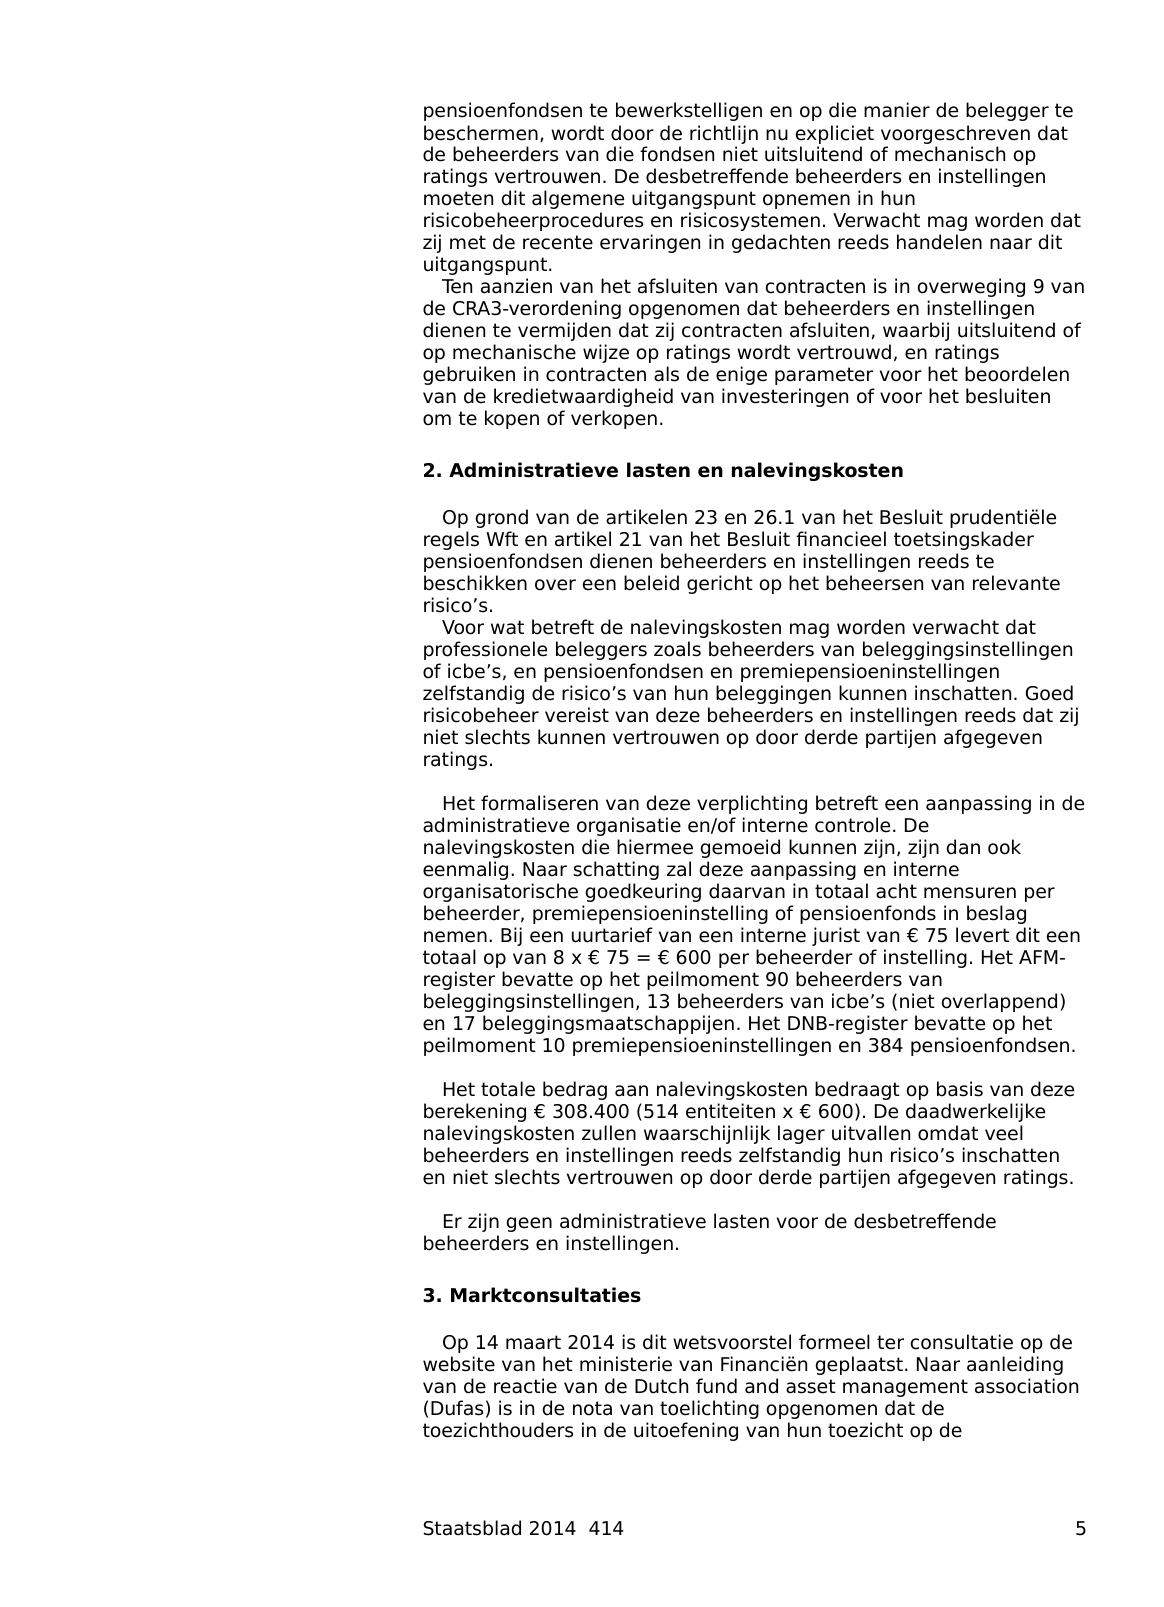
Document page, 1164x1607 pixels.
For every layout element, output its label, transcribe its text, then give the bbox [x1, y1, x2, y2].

text Op 14 maart 2014 is dit wetsvoorstel formeel ter consultatie op de website van het ministerie van Financiën geplaatst. Naar aanleiding van de reactie van de Dutch fund and asset management association (Dufas) is in de nota van toelichting opgenomen dat de toezichthouders in de uitoefening van hun toezicht op de [422, 1332, 1087, 1442]
text Het formaliseren van deze verplichting betreft een aanpassing in de administratieve organisatie en/of interne controle. De nalevingskosten die hiermee gemoeid kunnen zijn, zijn dan ook eenmalig. Naar schatting zal deze aanpassing en interne organisatorische goedkeuring daarvan in totaal acht mensuren per beheerder, premiepensioeninstelling of pensioenfonds in beslag nemen. Bij een uurtarief van een interne jurist van € 75 levert dit een totaal op van 8 x € 75 = € 600 per beheerder of instelling. Het AFM-register bevatte op het peilmoment 90 beheerders van beleggingsinstellingen, 13 beheerders van icbe’s (niet overlappend) en 17 beleggingsmaatschappijen. Het DNB-register bevatte op het peilmoment 10 premiepensioeninstellingen en 384 pensioenfondsen. [422, 793, 1087, 1057]
text Ten aanzien van het afsluiten van contracten is in overweging 9 van de CRA3-verordening opgenomen dat beheerders en instellingen dienen te vermijden dat zij contracten afsluiten, waarbij uitsluitend of op mechanische wijze op ratings wordt vertrouwd, en ratings gebruiken in contracten als de enige parameter voor het beoordelen van de kredietwaardigheid van investeringen of voor het besluiten om te kopen of verkopen. [422, 276, 1087, 430]
subtitle 3. Marktconsultaties [422, 1285, 1087, 1307]
text Voor wat betreft de nalevingskosten mag worden verwacht dat professionele beleggers zoals beheerders van beleggingsinstellingen of icbe’s, en pensioenfondsen en premiepensioeninstellingen zelfstandig de risico’s van hun beleggingen kunnen inschatten. Goed risicobeheer vereist van deze beheerders en instellingen reeds dat zij niet slechts kunnen vertrouwen op door derde partijen afgegeven ratings. [422, 617, 1087, 771]
text pensioenfondsen te bewerkstelligen en op die manier de belegger te beschermen, wordt door de richtlijn nu expliciet voorgeschreven dat de beheerders van die fondsen niet uitsluitend of mechanisch op ratings vertrouwen. De desbetreffende beheerders en instellingen moeten dit algemene uitgangspunt opnemen in hun risicobeheerprocedures en risicosystemen. Verwacht mag worden dat zij met de recente ervaringen in gedachten reeds handelen naar dit uitgangspunt. [422, 100, 1087, 276]
subtitle 2. Administratieve lasten en nalevingskosten [422, 460, 1087, 482]
text Op grond van de artikelen 23 en 26.1 van het Besluit prudentiële regels Wft en artikel 21 van het Besluit financieel toetsingskader pensioenfondsen dienen beheerders en instellingen reeds te beschikken over een beleid gericht op het beheersen van relevante risico’s. [422, 507, 1087, 617]
text Er zijn geen administratieve lasten voor de desbetreffende beheerders en instellingen. [422, 1211, 1087, 1255]
text Het totale bedrag aan nalevingskosten bedraagt op basis van deze berekening € 308.400 (514 entiteiten x € 600). De daadwerkelijke nalevingskosten zullen waarschijnlijk lager uitvallen omdat veel beheerders en instellingen reeds zelfstandig hun risico’s inschatten en niet slechts vertrouwen op door derde partijen afgegeven ratings. [422, 1079, 1087, 1189]
